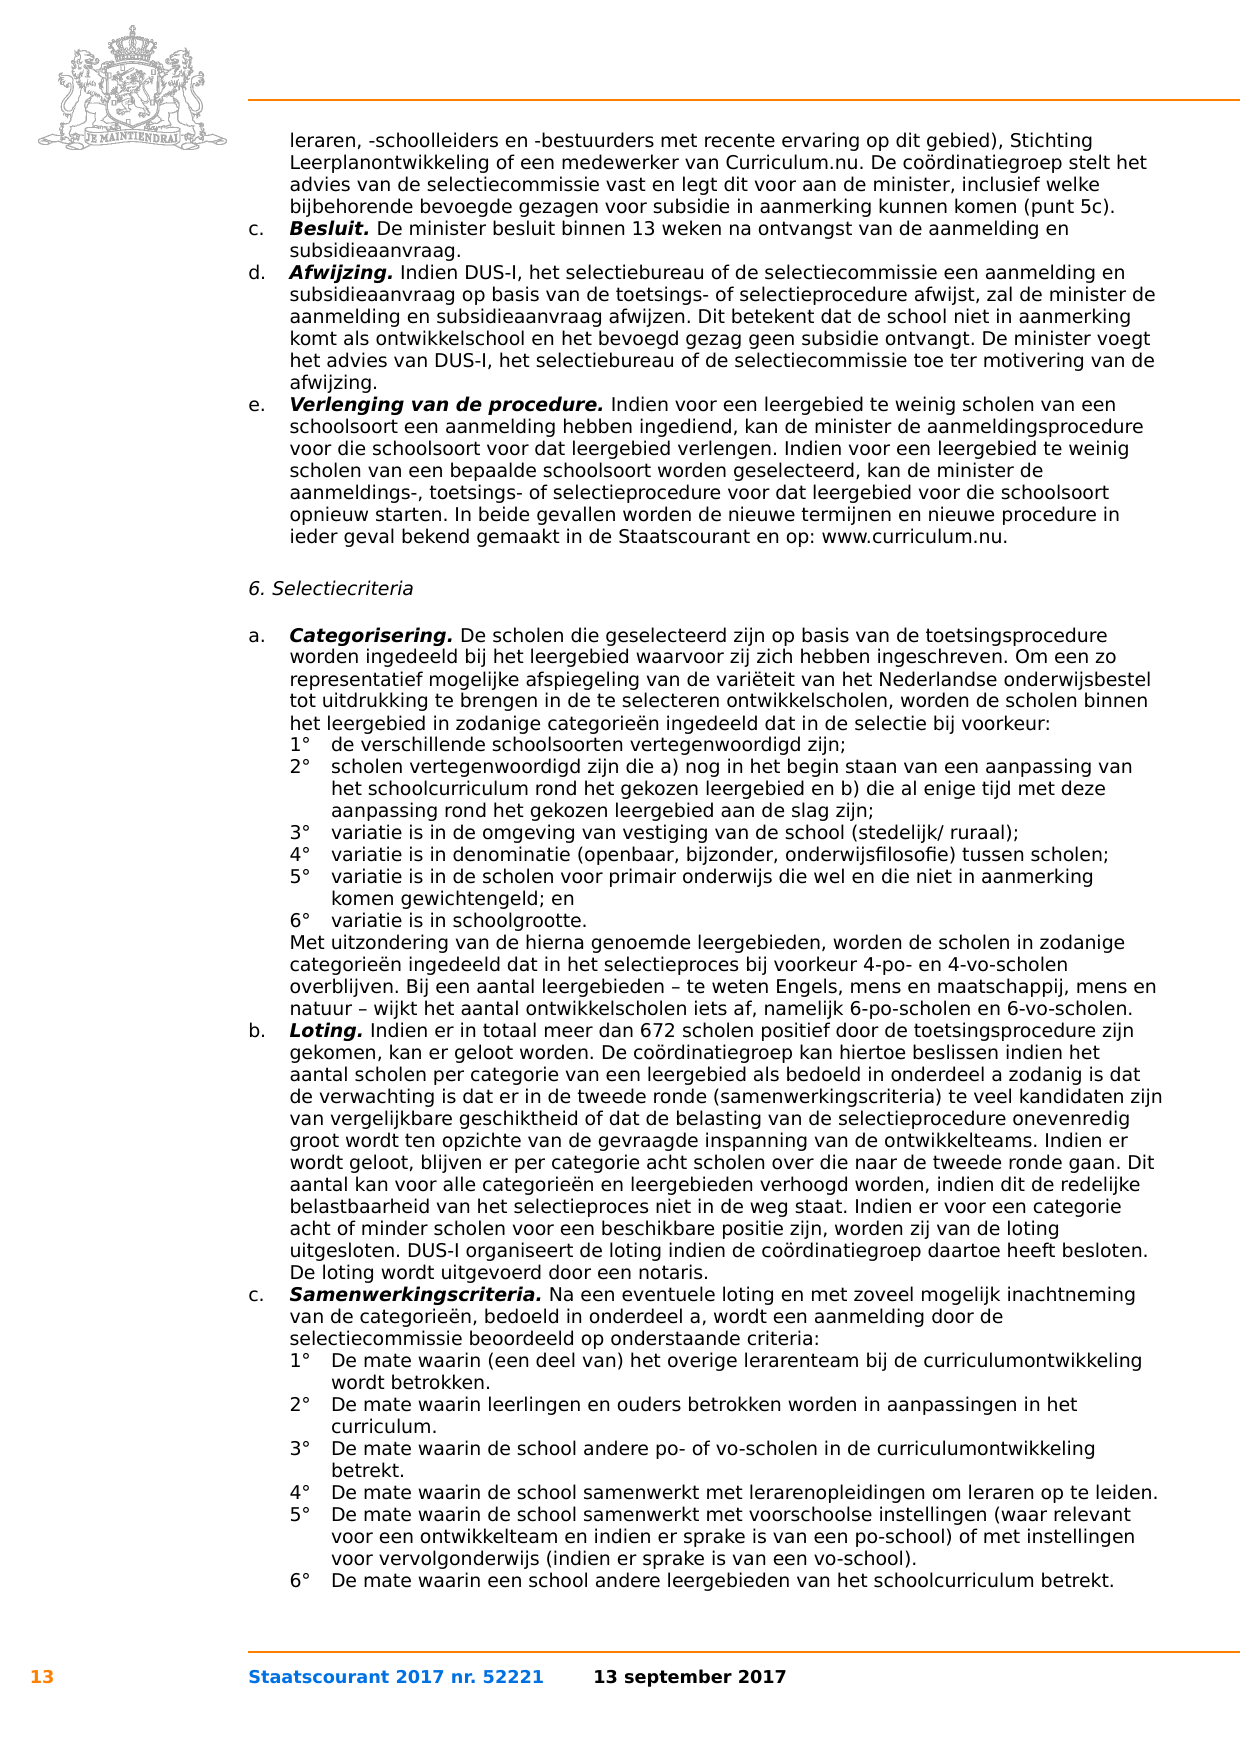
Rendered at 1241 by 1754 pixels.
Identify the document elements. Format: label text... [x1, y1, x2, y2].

text 6° variatie is in schoolgrootte. [289, 910, 1163, 932]
text 2° De mate waarin leerlingen en ouders betrokken worden in aanpassingen in het curriculum. [289, 1394, 1163, 1438]
text 1° De mate waarin (een deel van) het overige lerarenteam bij de curriculumontwikkeling wordt betrokken. [289, 1350, 1163, 1394]
text 5° De mate waarin de school samenwerkt met voorschoolse instellingen (waar relevant voor een ontwikkelteam en indien er sprake is van een po-school) of met instellingen voor vervolgonderwijs (indien er sprake is van een vo-school). [289, 1504, 1163, 1569]
text a. Categorisering. De scholen die geselecteerd zijn op basis van de toetsingsprocedure worden ingedeeld bij het leergebied waarvoor zij zich hebben ingeschreven. Om een zo representatief mogelijke afspiegeling van de variëteit van het Nederlandse onderwijsbestel tot uitdrukking te brengen in de te selecteren ontwikkelscholen, worden de scholen binnen het leergebied in zodanige categorieën ingedeeld dat in de selectie bij voorkeur: [248, 624, 1163, 734]
text 1° de verschillende schoolsoorten vertegenwoordigd zijn; [289, 734, 1163, 756]
text 3° variatie is in de omgeving van vestiging van de school (stedelijk/ ruraal); [289, 822, 1163, 844]
text 5° variatie is in de scholen voor primair onderwijs die wel en die niet in aanmerking komen gewichtengeld; en [289, 866, 1163, 910]
text d. Afwijzing. Indien DUS-I, het selectiebureau of de selectiecommissie een aanmelding en subsidieaanvraag op basis van de toetsings- of selectieprocedure afwijst, zal de minister de aanmelding en subsidieaanvraag afwijzen. Dit betekent dat de school niet in aanmerking komt als ontwikkelschool en het bevoegd gezag geen subsidie ontvangt. De minister voegt het advies van DUS-I, het selectiebureau of de selectiecommissie toe ter motivering van de afwijzing. [248, 262, 1163, 394]
text 2° scholen vertegenwoordigd zijn die a) nog in het begin staan van een aanpassing van het schoolcurriculum rond het gekozen leergebied en b) die al enige tijd met deze aanpassing rond het gekozen leergebied aan de slag zijn; [289, 756, 1163, 822]
picture [38, 25, 227, 150]
text leraren, -schoolleiders en -bestuurders met recente ervaring op dit gebied), Stichting Leerplanontwikkeling of een medewerker van Curriculum.nu. De coördinatiegroep stelt het advies van de selectiecommissie vast en legt dit voor aan de minister, inclusief welke bijbehorende bevoegde gezagen voor subsidie in aanmerking kunnen komen (punt 5c). [248, 130, 1163, 218]
text Met uitzondering van de hierna genoemde leergebieden, worden de scholen in zodanige categorieën ingedeeld dat in het selectieproces bij voorkeur 4-po- en 4-vo-scholen overblijven. Bij een aantal leergebieden – te weten Engels, mens en maatschappij, mens en natuur – wijkt het aantal ontwikkelscholen iets af, namelijk 6-po-scholen en 6-vo-scholen. [289, 932, 1163, 1020]
text c. Samenwerkingscriteria. Na een eventuele loting en met zoveel mogelijk inachtneming van de categorieën, bedoeld in onderdeel a, wordt een aanmelding door de selectiecommissie beoordeeld op onderstaande criteria: [248, 1284, 1163, 1350]
text c. Besluit. De minister besluit binnen 13 weken na ontvangst van de aanmelding en subsidieaanvraag. [248, 218, 1163, 262]
text 4° De mate waarin de school samenwerkt met lerarenopleidingen om leraren op te leiden. [289, 1482, 1163, 1504]
text e. Verlenging van de procedure. Indien voor een leergebied te weinig scholen van een schoolsoort een aanmelding hebben ingediend, kan de minister de aanmeldingsprocedure voor die schoolsoort voor dat leergebied verlengen. Indien voor een leergebied te weinig scholen van een bepaalde schoolsoort worden geselecteerd, kan de minister de aanmeldings-, toetsings- of selectieprocedure voor dat leergebied voor die schoolsoort opnieuw starten. In beide gevallen worden de nieuwe termijnen en nieuwe procedure in ieder geval bekend gemaakt in de Staatscourant en op: www.curriculum.nu. [248, 394, 1163, 547]
text 4° variatie is in denominatie (openbaar, bijzonder, onderwijsfilosofie) tussen scholen; [289, 844, 1163, 866]
text 6° De mate waarin een school andere leergebieden van het schoolcurriculum betrekt. [289, 1569, 1163, 1592]
text b. Loting. Indien er in totaal meer dan 672 scholen positief door de toetsingsprocedure zijn gekomen, kan er geloot worden. De coördinatiegroep kan hiertoe beslissen indien het aantal scholen per categorie van een leergebied als bedoeld in onderdeel a zodanig is dat de verwachting is dat er in de tweede ronde (samenwerkingscriteria) te veel kandidaten zijn van vergelijkbare geschiktheid of dat de belasting van de selectieprocedure onevenredig groot wordt ten opzichte van de gevraagde inspanning van de ontwikkelteams. Indien er wordt geloot, blijven er per categorie acht scholen over die naar de tweede ronde gaan. Dit aantal kan voor alle categorieën en leergebieden verhoogd worden, indien dit de redelijke belastbaarheid van het selectieproces niet in de weg staat. Indien er voor een categorie acht of minder scholen voor een beschikbare positie zijn, worden zij van de loting uitgesloten. DUS-I organiseert de loting indien de coördinatiegroep daartoe heeft besloten. De loting wordt uitgevoerd door een notaris. [248, 1020, 1163, 1284]
text 3° De mate waarin de school andere po- of vo-scholen in de curriculumontwikkeling betrekt. [289, 1438, 1163, 1482]
subtitle 6. Selectiecriteria [248, 577, 1163, 599]
